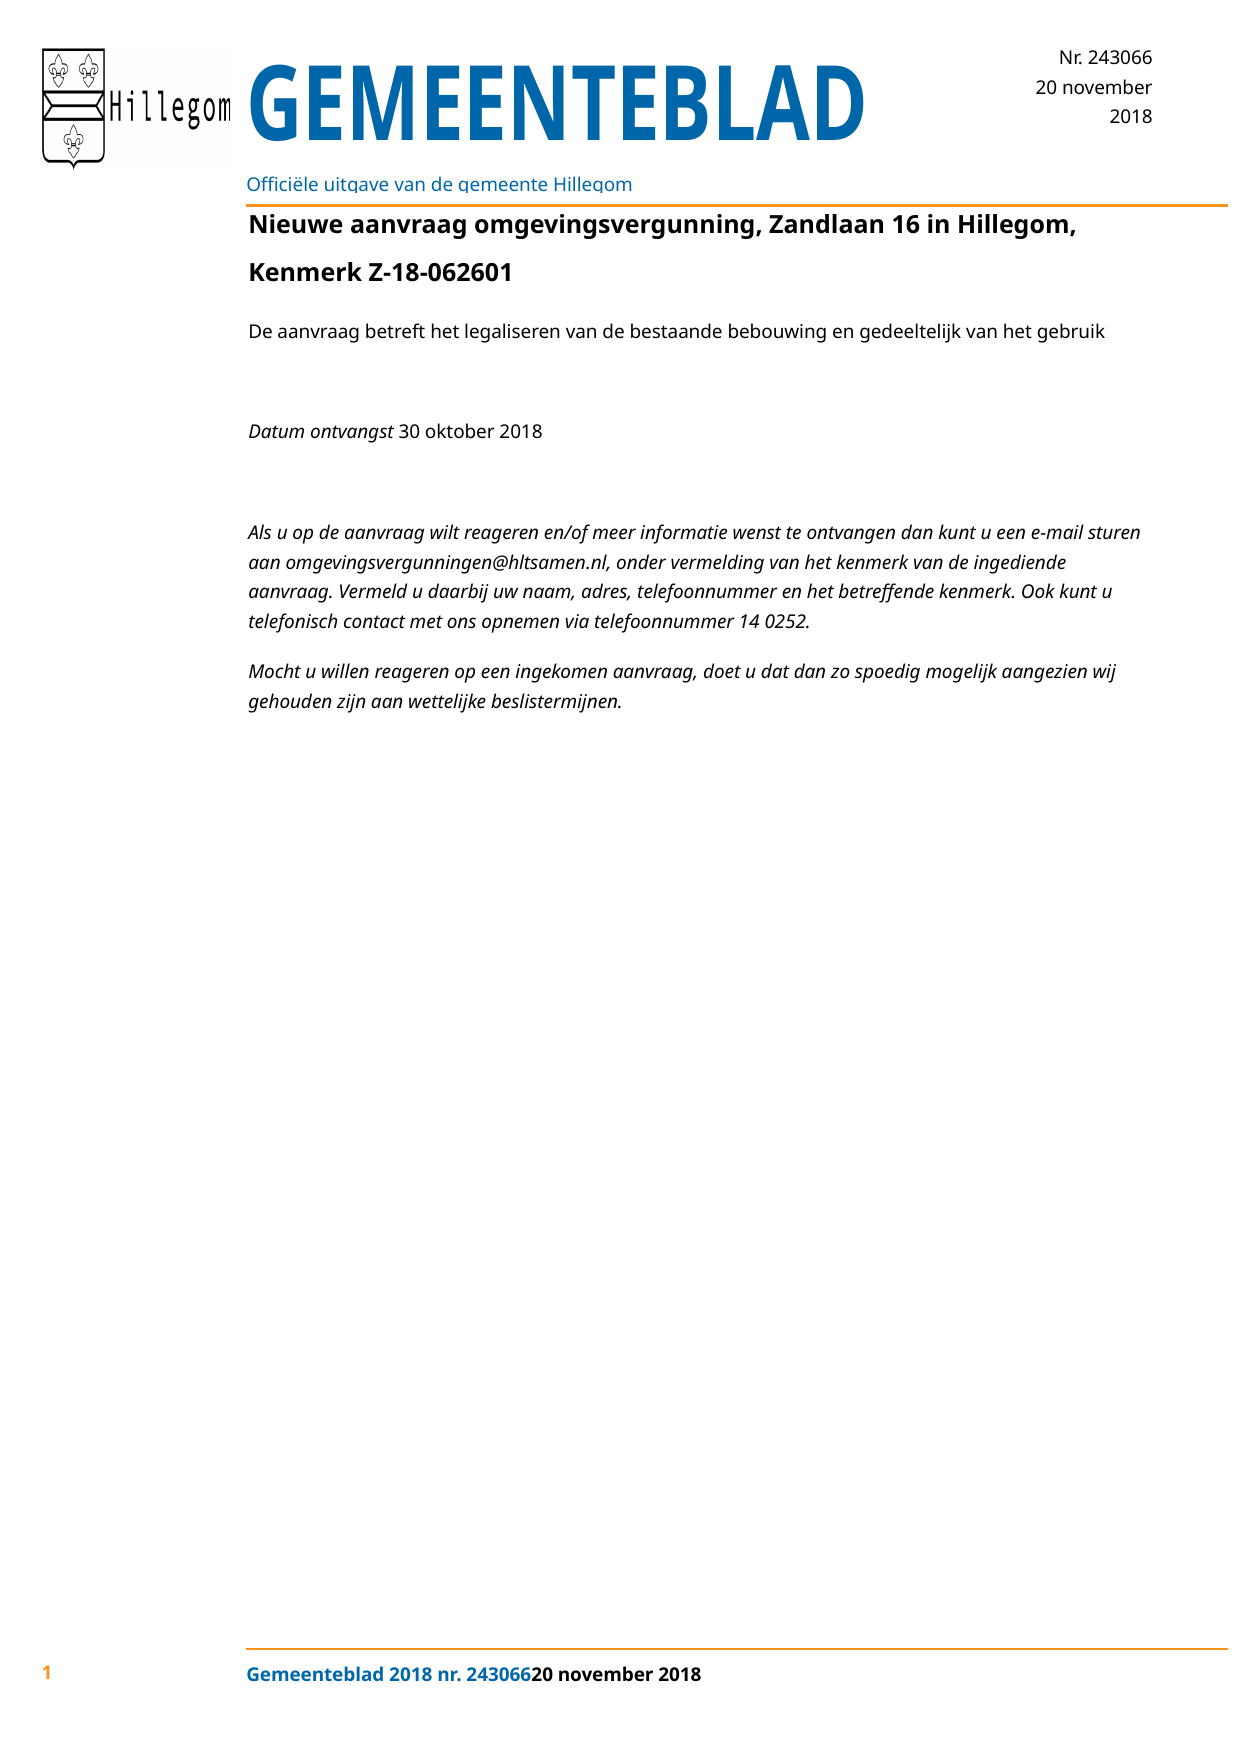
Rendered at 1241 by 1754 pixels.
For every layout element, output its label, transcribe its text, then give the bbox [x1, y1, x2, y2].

text Datum ontvangst 30 oktober 2018 [248, 419, 1152, 444]
text Als u op de aanvraag wilt reageren en/of meer informatie wenst te ontvangen dan kunt u een e-mail sturen aan omgevingsvergunningen@hltsamen.nl, onder vermelding van het kenmerk van de ingediende aanvraag. Vermeld u daarbij uw naam, adres, telefoonnummer en het betreffende kenmerk. Ook kunt u telefonisch contact met ons opnemen via telefoonnummer 14 0252. [248, 519, 1152, 634]
text Mocht u willen reageren op een ingekomen aanvraag, doet u dat dan zo spoedig mogelijk aangezien wij gehouden zijn aan wettelijke beslistermijnen. [248, 659, 1152, 714]
text De aanvraag betreft het legaliseren van de bestaande bebouwing en gedeeltelijk van het gebruik [248, 318, 1152, 344]
picture [41, 47, 231, 172]
text Nieuwe aanvraag omgevingsvergunning, Zandlaan 16 in Hillegom, Kenmerk Z-18-062601 [248, 207, 1152, 288]
